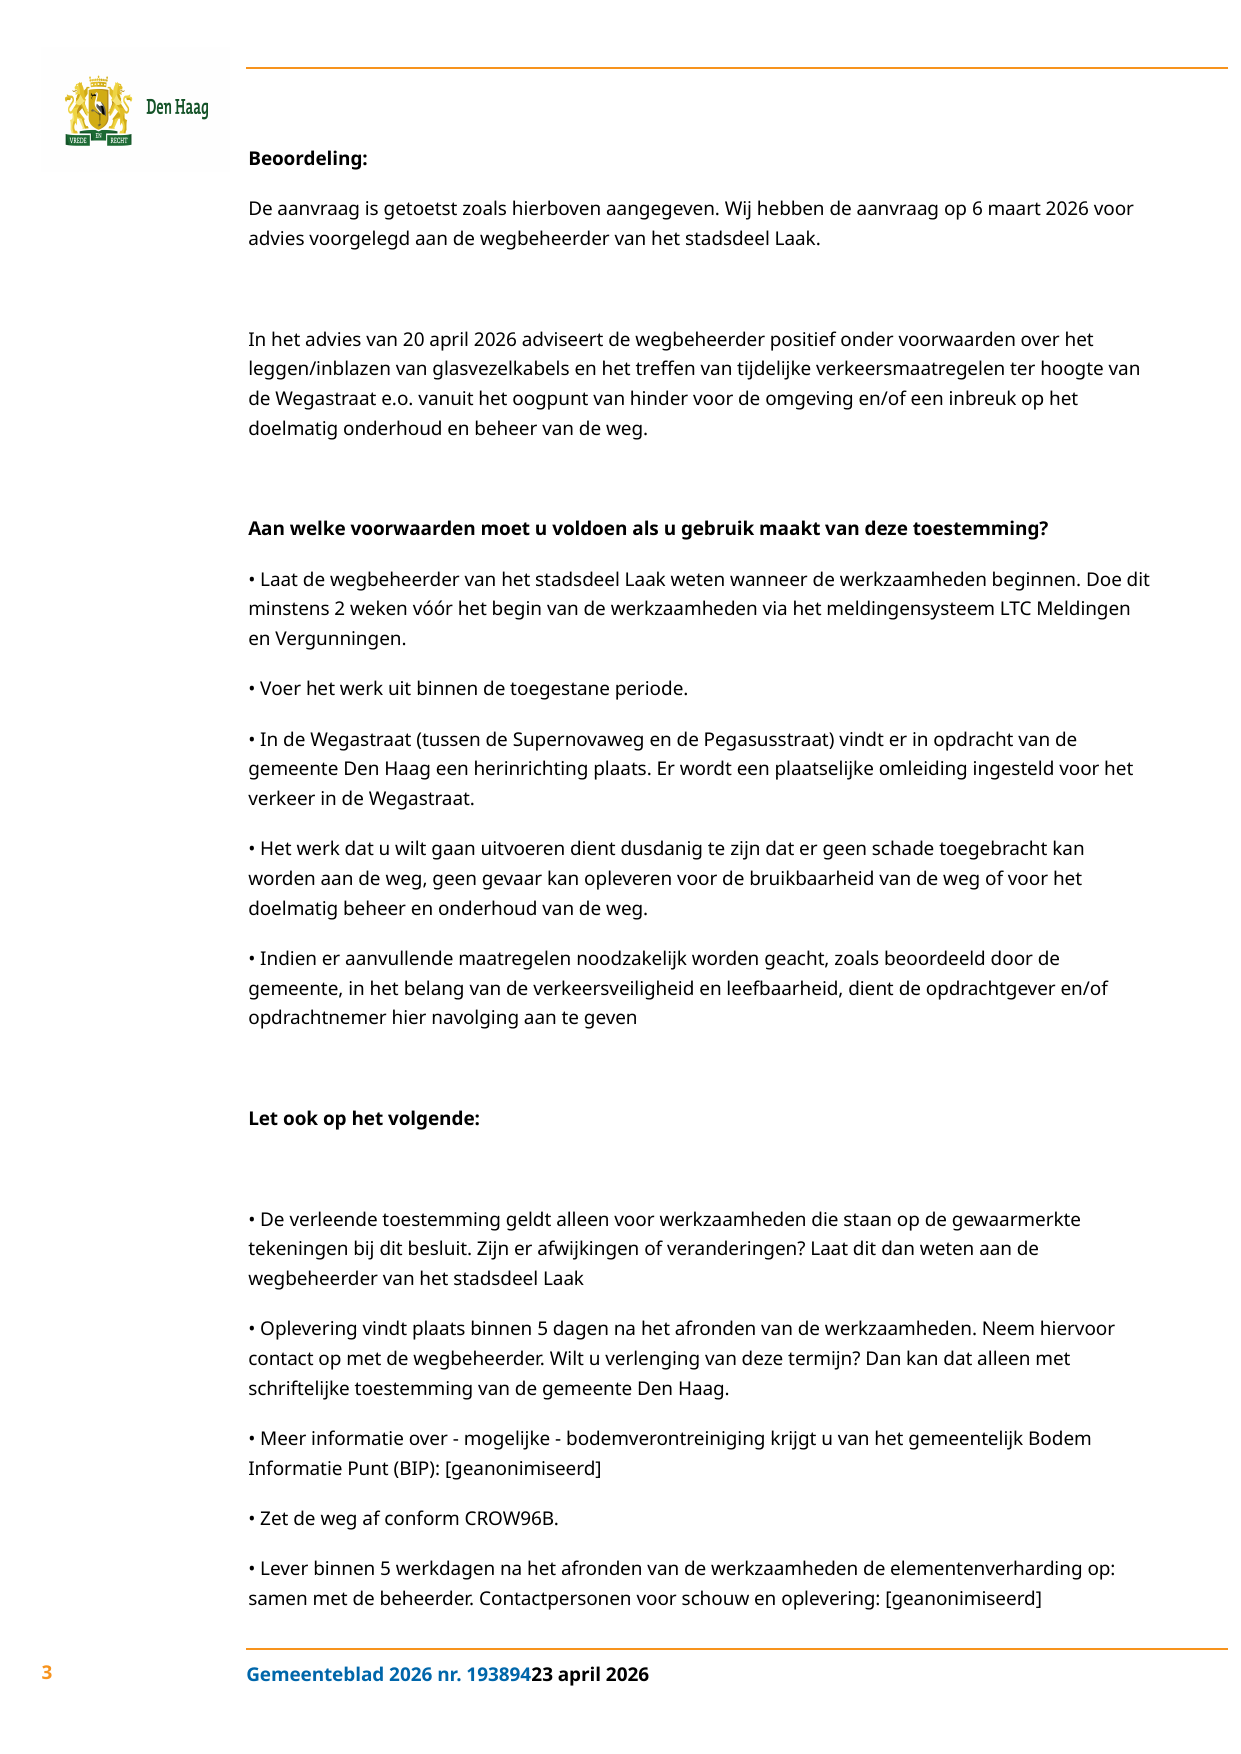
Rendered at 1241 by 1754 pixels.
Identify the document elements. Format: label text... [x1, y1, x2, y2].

text Let ook op het volgende: [248, 1105, 1152, 1131]
text • In de Wegastraat (tussen de Supernovaweg en de Pegasusstraat) vindt er in opdracht van de gemeente Den Haag een herinrichting plaats. Er wordt een plaatselijke omleiding ingesteld voor het verkeer in de Wegastraat. [248, 726, 1152, 811]
text Aan welke voorwaarden moet u voldoen als u gebruik maakt van deze toestemming? [248, 516, 1152, 541]
text In het advies van 20 april 2026 adviseert de wegbeheerder positief onder voorwaarden over het leggen/inblazen van glasvezelkabels en het treffen van tijdelijke verkeersmaatregelen ter hoogte van de Wegastraat e.o. vanuit het oogpunt van hinder voor de omgeving en/of een inbreuk op het doelmatig onderhoud en beheer van de weg. [248, 326, 1152, 441]
text • Laat de wegbeheerder van het stadsdeel Laak weten wanneer de werkzaamheden beginnen. Doe dit minstens 2 weken vóór het begin van de werkzaamheden via het meldingensysteem LTC Meldingen en Vergunningen. [248, 566, 1152, 651]
text • Voer het werk uit binnen de toegestane periode. [248, 676, 1152, 701]
text • Lever binnen 5 werkdagen na het afronden van de werkzaamheden de elementenverharding op: samen met de beheerder. Contactpersonen voor schouw en oplevering: [geanonimiseerd] [248, 1556, 1152, 1611]
text • De verleende toestemming geldt alleen voor werkzaamheden die staan op de gewaarmerkte tekeningen bij dit besluit. Zijn er afwijkingen of veranderingen? Laat dit dan weten aan de wegbeheerder van het stadsdeel Laak [248, 1206, 1152, 1291]
text • Indien er aanvullende maatregelen noodzakelijk worden geacht, zoals beoordeeld door de gemeente, in het belang van de verkeersveiligheid en leefbaarheid, dient de opdrachtgever en/of opdrachtnemer hier navolging aan te geven [248, 945, 1152, 1030]
text • Meer informatie over - mogelijke - bodemverontreiniging krijgt u van het gemeentelijk Bodem Informatie Punt (BIP): [geanonimiseerd] [248, 1425, 1152, 1481]
text Beoordeling: [248, 145, 1152, 171]
text De aanvraag is getoetst zoals hierboven aangegeven. Wij hebben de aanvraag op 6 maart 2026 voor advies voorgelegd aan de wegbeheerder van het stadsdeel Laak. [248, 196, 1152, 251]
picture [41, 47, 231, 172]
text • Zet de weg af conform CROW96B. [248, 1505, 1152, 1531]
text • Oplevering vindt plaats binnen 5 dagen na het afronden van de werkzaamheden. Neem hiervoor contact op met de wegbeheerder. Wilt u verlenging van deze termijn? Dan kan dat alleen met schriftelijke toestemming van de gemeente Den Haag. [248, 1316, 1152, 1401]
text • Het werk dat u wilt gaan uitvoeren dient dusdanig te zijn dat er geen schade toegebracht kan worden aan de weg, geen gevaar kan opleveren voor de bruikbaarheid van de weg of voor het doelmatig beheer en onderhoud van de weg. [248, 836, 1152, 921]
